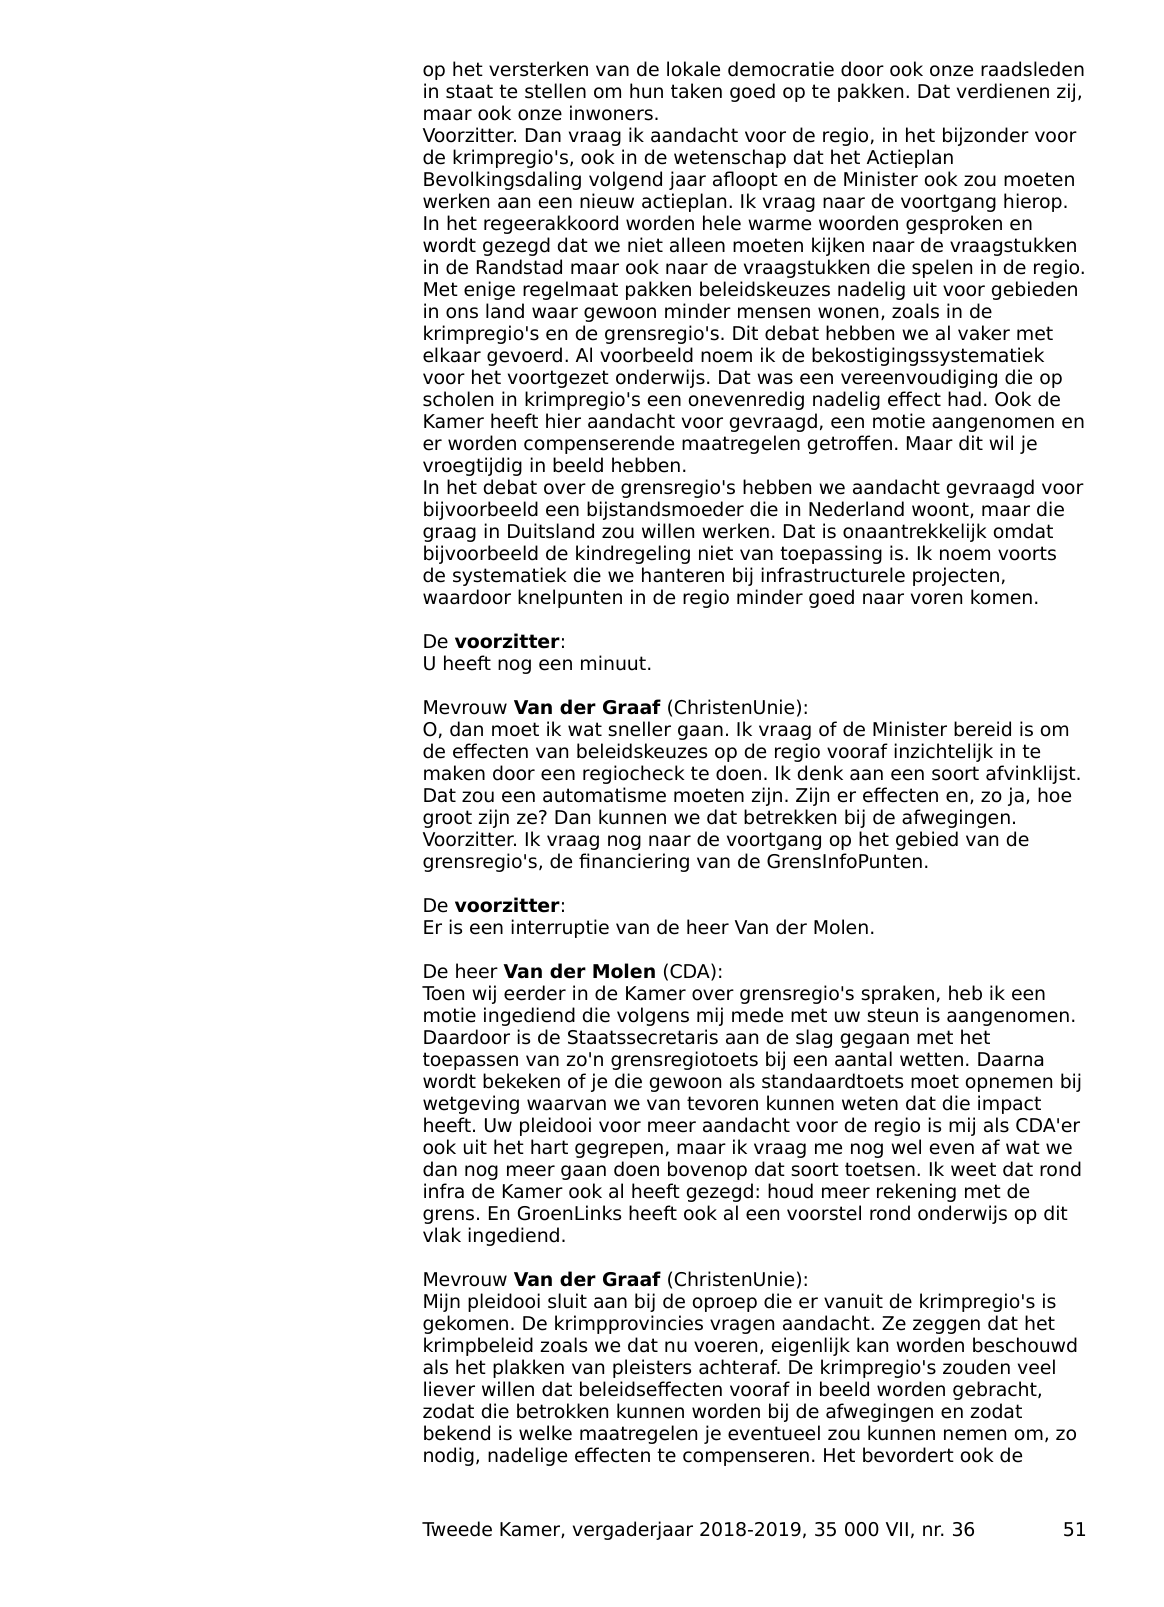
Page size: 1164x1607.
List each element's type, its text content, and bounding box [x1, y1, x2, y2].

text Toen wij eerder in de Kamer over grensregio's spraken, heb ik een motie ingediend die volgens mij mede met uw steun is aangenomen. Daardoor is de Staatssecretaris aan de slag gegaan met het toepassen van zo'n grensregiotoets bij een aantal wetten. Daarna wordt bekeken of je die gewoon als standaardtoets moet opnemen bij wetgeving waarvan we van tevoren kunnen weten dat die impact heeft. Uw pleidooi voor meer aandacht voor de regio is mij als CDA'er ook uit het hart gegrepen, maar ik vraag me nog wel even af wat we dan nog meer gaan doen bovenop dat soort toetsen. Ik weet dat rond infra de Kamer ook al heeft gezegd: houd meer rekening met de grens. En GroenLinks heeft ook al een voorstel rond onderwijs op dit vlak ingediend. [422, 983, 1087, 1247]
text O, dan moet ik wat sneller gaan. Ik vraag of de Minister bereid is om de effecten van beleidskeuzes op de regio vooraf inzichtelijk in te maken door een regiocheck te doen. Ik denk aan een soort afvinklijst. Dat zou een automatisme moeten zijn. Zijn er effecten en, zo ja, hoe groot zijn ze? Dan kunnen we dat betrekken bij de afwegingen. [422, 719, 1087, 829]
text Voorzitter. Dan vraag ik aandacht voor de regio, in het bijzonder voor de krimpregio's, ook in de wetenschap dat het Actieplan Bevolkingsdaling volgend jaar afloopt en de Minister ook zou moeten werken aan een nieuw actieplan. Ik vraag naar de voortgang hierop. In het regeerakkoord worden hele warme woorden gesproken en wordt gezegd dat we niet alleen moeten kijken naar de vraagstukken in de Randstad maar ook naar de vraagstukken die spelen in de regio. Met enige regelmaat pakken beleidskeuzes nadelig uit voor gebieden in ons land waar gewoon minder mensen wonen, zoals in de krimpregio's en de grensregio's. Dit debat hebben we al vaker met elkaar gevoerd. Al voorbeeld noem ik de bekostigingssystematiek voor het voortgezet onderwijs. Dat was een vereenvoudiging die op scholen in krimpregio's een onevenredig nadelig effect had. Ook de Kamer heeft hier aandacht voor gevraagd, een motie aangenomen en er worden compenserende maatregelen getroffen. Maar dit wil je vroegtijdig in beeld hebben. [422, 125, 1087, 477]
text Voorzitter. Ik vraag nog naar de voortgang op het gebied van de grensregio's, de financiering van de GrensInfoPunten. [422, 829, 1087, 873]
text U heeft nog een minuut. [422, 653, 1087, 675]
text In het debat over de grensregio's hebben we aandacht gevraagd voor bijvoorbeeld een bijstandsmoeder die in Nederland woont, maar die graag in Duitsland zou willen werken. Dat is onaantrekkelijk omdat bijvoorbeeld de kindregeling niet van toepassing is. Ik noem voorts de systematiek die we hanteren bij infrastructurele projecten, waardoor knelpunten in de regio minder goed naar voren komen. [422, 477, 1087, 608]
text Mevrouw Van der Graaf (ChristenUnie): [422, 697, 1087, 719]
text De heer Van der Molen (CDA): [422, 961, 1087, 983]
text Mevrouw Van der Graaf (ChristenUnie): [422, 1269, 1087, 1291]
text op het versterken van de lokale democratie door ook onze raadsleden in staat te stellen om hun taken goed op te pakken. Dat verdienen zij, maar ook onze inwoners. [422, 59, 1087, 125]
text De voorzitter: [422, 631, 1087, 653]
text De voorzitter: [422, 895, 1087, 917]
text Er is een interruptie van de heer Van der Molen. [422, 917, 1087, 939]
text Mijn pleidooi sluit aan bij de oproep die er vanuit de krimpregio's is gekomen. De krimpprovincies vragen aandacht. Ze zeggen dat het krimpbeleid zoals we dat nu voeren, eigenlijk kan worden beschouwd als het plakken van pleisters achteraf. De krimpregio's zouden veel liever willen dat beleidseffecten vooraf in beeld worden gebracht, zodat die betrokken kunnen worden bij de afwegingen en zodat bekend is welke maatregelen je eventueel zou kunnen nemen om, zo nodig, nadelige effecten te compenseren. Het bevordert ook de [422, 1291, 1087, 1467]
